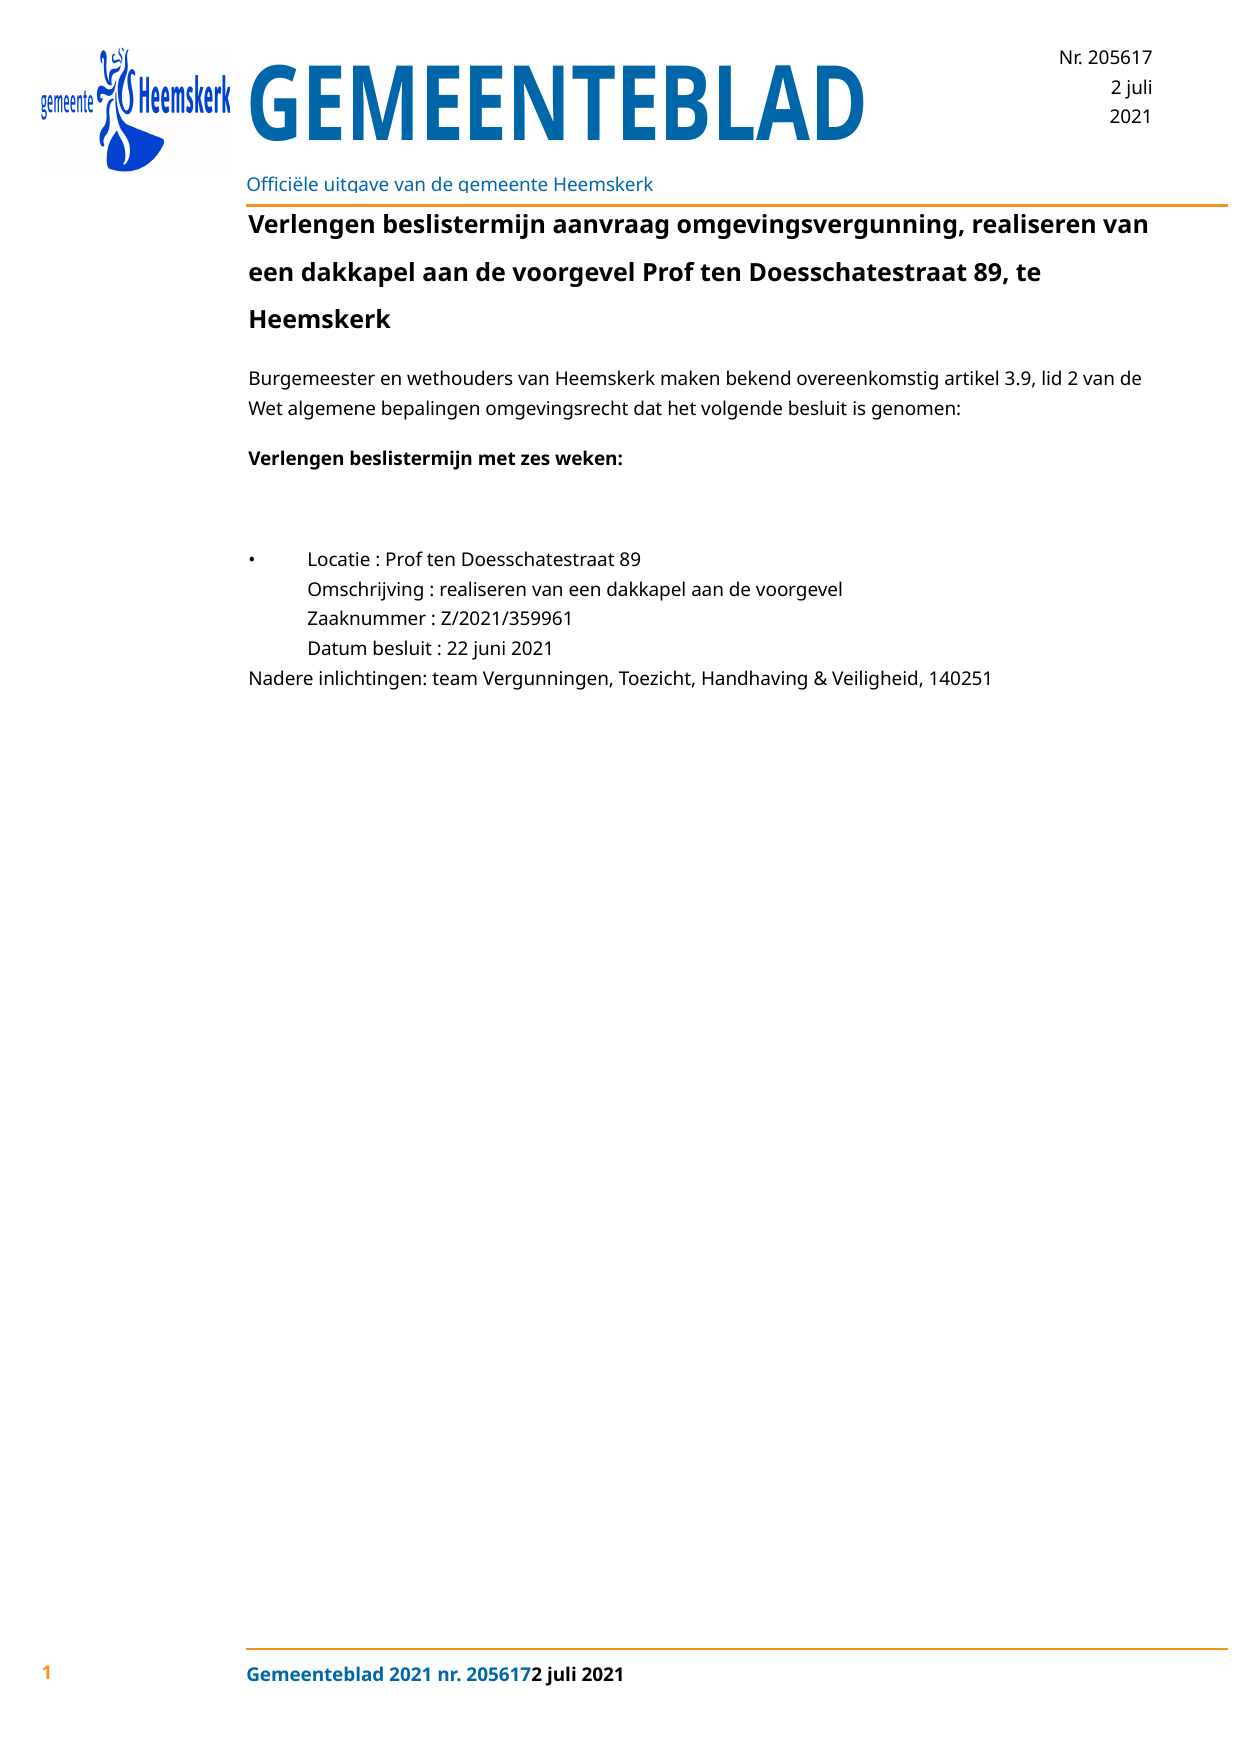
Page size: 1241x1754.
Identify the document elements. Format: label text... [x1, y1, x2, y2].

list Zaaknummer : Z/2021/359961 [248, 606, 1152, 631]
picture [41, 47, 231, 172]
text Burgemeester en wethouders van Heemskerk maken bekend overeenkomstig artikel 3.9, lid 2 van de Wet algemene bepalingen omgevingsrecht dat het volgende besluit is genomen: [248, 366, 1152, 421]
list Datum besluit : 22 juni 2021 [248, 635, 1152, 661]
text Verlengen beslistermijn aanvraag omgevingsvergunning, realiseren van een dakkapel aan de voorgevel Prof ten Doesschatestraat 89, te Heemskerk [248, 207, 1152, 336]
list Omschrijving : realiseren van een dakkapel aan de voorgevel [248, 576, 1152, 602]
list Locatie : Prof ten Doesschatestraat 89 [248, 546, 1152, 572]
text Verlengen beslistermijn met zes weken: [248, 446, 1152, 471]
text Nadere inlichtingen: team Vergunningen, Toezicht, Handhaving & Veiligheid, 140251 [248, 665, 1152, 690]
